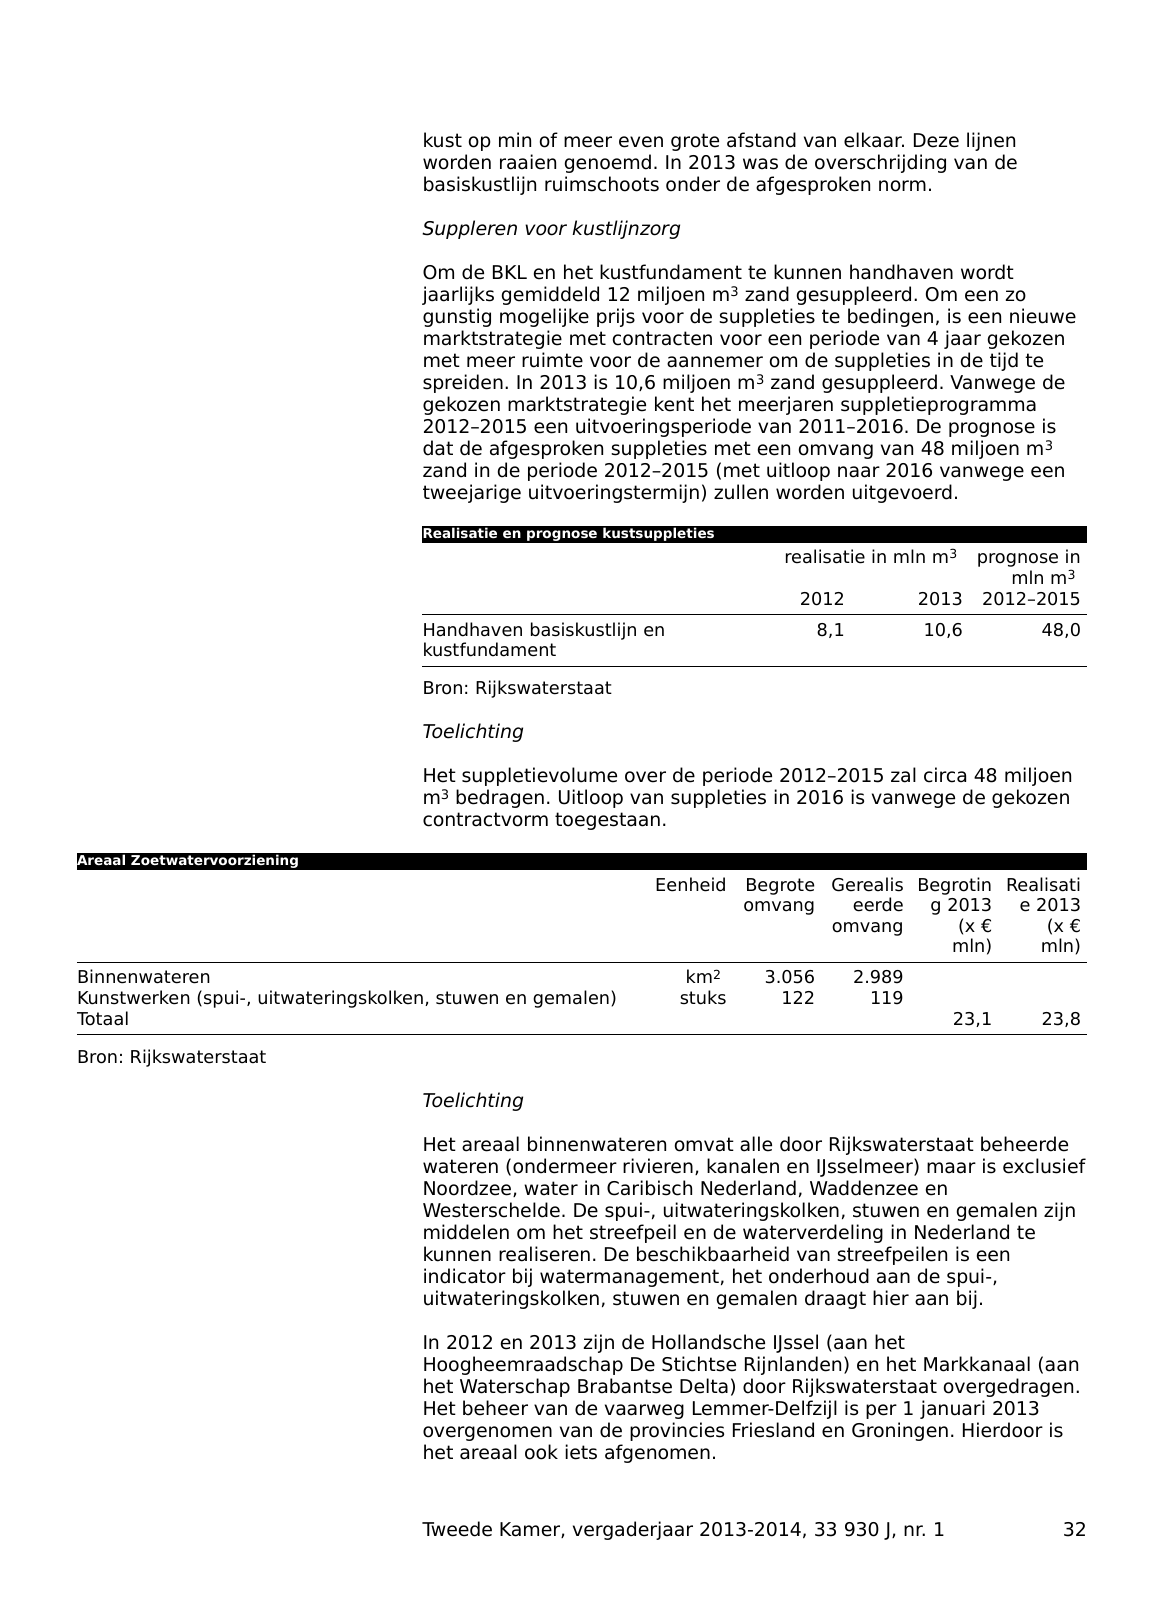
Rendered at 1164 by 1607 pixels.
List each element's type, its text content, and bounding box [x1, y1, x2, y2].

table_cell [422, 543, 732, 588]
table_cell [998, 963, 1087, 988]
text In 2012 en 2013 zijn de Hollandsche IJssel (aan het Hoogheemraadschap De Stichtse Rijnlanden) en het Markkanaal (aan het Waterschap Brabantse Delta) door Rijkswaterstaat overgedragen. Het beheer van de vaarweg Lemmer-Delfzijl is per 1 januari 2013 overgenomen van de provincies Friesland en Groningen. Hierdoor is het areaal ook iets afgenomen. [422, 1332, 1087, 1464]
table_cell [644, 1009, 732, 1034]
table_cell Binnenwateren [77, 963, 644, 988]
table_cell 2012–2015 [969, 589, 1087, 614]
table_cell Begrote omvang [732, 870, 821, 962]
table_cell [821, 1009, 909, 1034]
text kust op min of meer even grote afstand van elkaar. Deze lijnen worden raaien genoemd. In 2013 was de overschrijding van de basiskustlijn ruimschoots onder de afgesproken norm. [422, 130, 1087, 196]
table_cell 2.989 [821, 963, 909, 988]
table_cell [732, 1009, 821, 1034]
table_cell 48,0 [969, 615, 1087, 666]
table_cell Totaal [77, 1009, 644, 1034]
subtitle Suppleren voor kustlijnzorg [422, 218, 1087, 240]
table_cell Bron: Rijkswaterstaat [422, 667, 1087, 699]
table_cell Gerealiseerde omvang [821, 870, 909, 962]
table_cell 119 [821, 988, 909, 1009]
text Om de BKL en het kustfundament te kunnen handhaven wordt jaarlijks gemiddeld 12 miljoen m3 zand gesuppleerd. Om een zo gunstig mogelijke prijs voor de suppleties te bedingen, is een nieuwe marktstrategie met contracten voor een periode van 4 jaar gekozen met meer ruimte voor de aannemer om de suppleties in de tijd te spreiden. In 2013 is 10,6 miljoen m3 zand gesuppleerd. Vanwege de gekozen marktstrategie kent het meerjaren suppletieprogramma 2012–2015 een uitvoeringsperiode van 2011–2016. De prognose is dat de afgesproken suppleties met een omvang van 48 miljoen m3 zand in de periode 2012–2015 (met uitloop naar 2016 vanwege een tweejarige uitvoeringstermijn) zullen worden uitgevoerd. [422, 262, 1087, 504]
table_cell Realisatie 2013 (x € mln) [998, 870, 1087, 962]
table_cell prognose in mln m3 [969, 543, 1087, 588]
subtitle Toelichting [422, 1090, 1087, 1112]
table_cell 122 [732, 988, 821, 1009]
subtitle Toelichting [422, 721, 1087, 743]
table_cell Begroting 2013 (x € mln) [909, 870, 998, 962]
table_cell 2013 [850, 589, 968, 614]
table_cell Eenheid [644, 870, 732, 962]
table_cell [77, 870, 644, 962]
table_cell stuks [644, 988, 732, 1009]
table_header Areaal Zoetwatervoorziening [77, 853, 1087, 869]
table_cell realisatie in mln m3 [732, 543, 968, 588]
table_cell 8,1 [732, 615, 850, 666]
table_cell 2012 [732, 589, 850, 614]
table_cell [909, 988, 998, 1009]
table_cell 23,1 [909, 1009, 998, 1034]
table_cell Bron: Rijkswaterstaat [77, 1035, 1087, 1067]
text Het areaal binnenwateren omvat alle door Rijkswaterstaat beheerde wateren (ondermeer rivieren, kanalen en IJsselmeer) maar is exclusief Noordzee, water in Caribisch Nederland, Waddenzee en Westerschelde. De spui-, uitwateringskolken, stuwen en gemalen zijn middelen om het streefpeil en de waterverdeling in Nederland te kunnen realiseren. De beschikbaarheid van streefpeilen is een indicator bij watermanagement, het onderhoud aan de spui-, uitwateringskolken, stuwen en gemalen draagt hier aan bij. [422, 1134, 1087, 1310]
table_cell [998, 988, 1087, 1009]
table_cell [909, 963, 998, 988]
table_cell [422, 589, 732, 614]
table_header Realisatie en prognose kustsuppleties [422, 526, 1087, 542]
table_cell 3.056 [732, 963, 821, 988]
table_cell Handhaven basiskustlijn en kustfundament [422, 615, 732, 666]
table_cell km2 [644, 963, 732, 988]
table_cell Kunstwerken (spui-, uitwateringskolken, stuwen en gemalen) [77, 988, 644, 1009]
text Het suppletievolume over de periode 2012–2015 zal circa 48 miljoen m3 bedragen. Uitloop van suppleties in 2016 is vanwege de gekozen contractvorm toegestaan. [422, 765, 1087, 831]
table_cell 10,6 [850, 615, 968, 666]
table_cell 23,8 [998, 1009, 1087, 1034]
